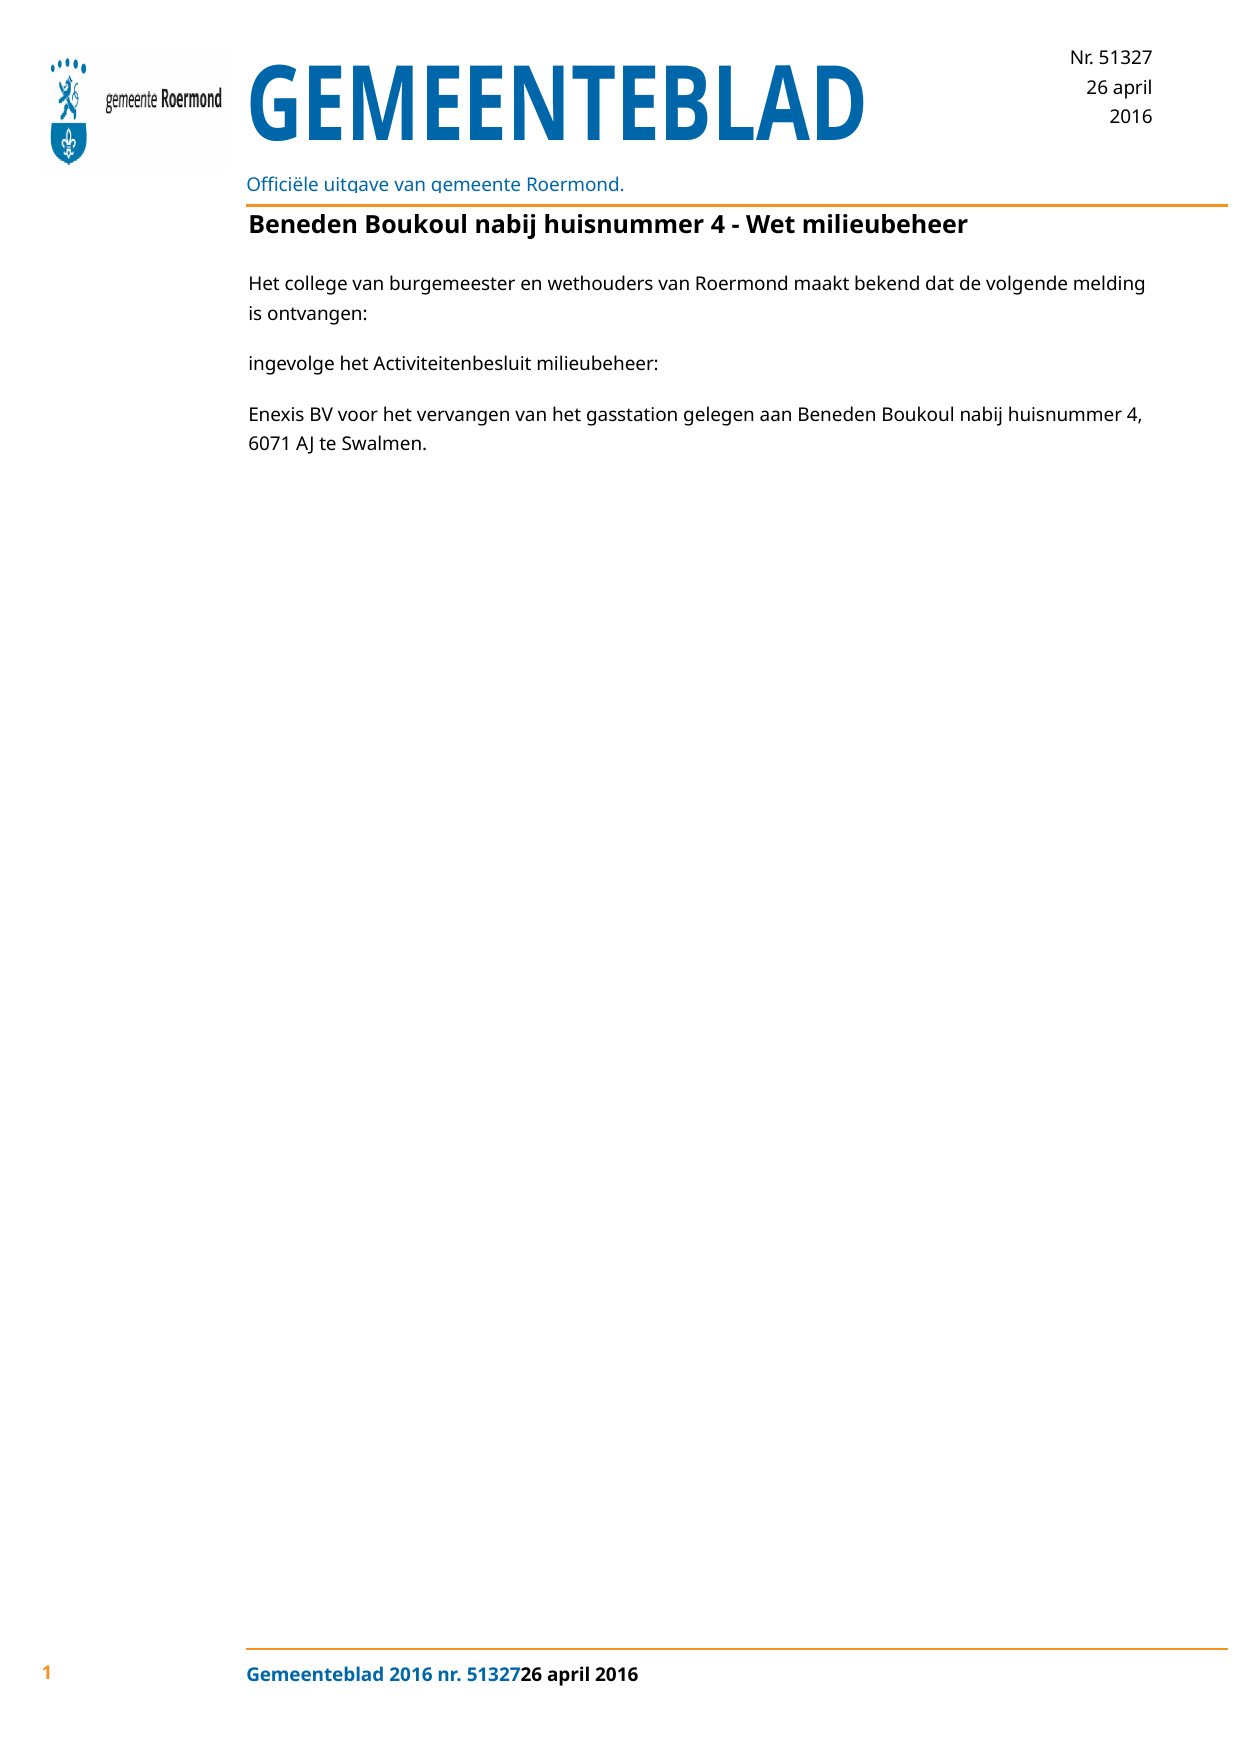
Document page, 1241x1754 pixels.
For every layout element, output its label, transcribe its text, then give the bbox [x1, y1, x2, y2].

text Enexis BV voor het vervangen van het gasstation gelegen aan Beneden Boukoul nabij huisnummer 4, 6071 AJ te Swalmen. [248, 401, 1152, 456]
picture [41, 47, 231, 172]
text Het college van burgemeester en wethouders van Roermond maakt bekend dat de volgende melding is ontvangen: [248, 270, 1152, 326]
text Beneden Boukoul nabij huisnummer 4 - Wet milieubeheer [248, 207, 1152, 241]
text ingevolge het Activiteitenbesluit milieubeheer: [248, 350, 1152, 376]
